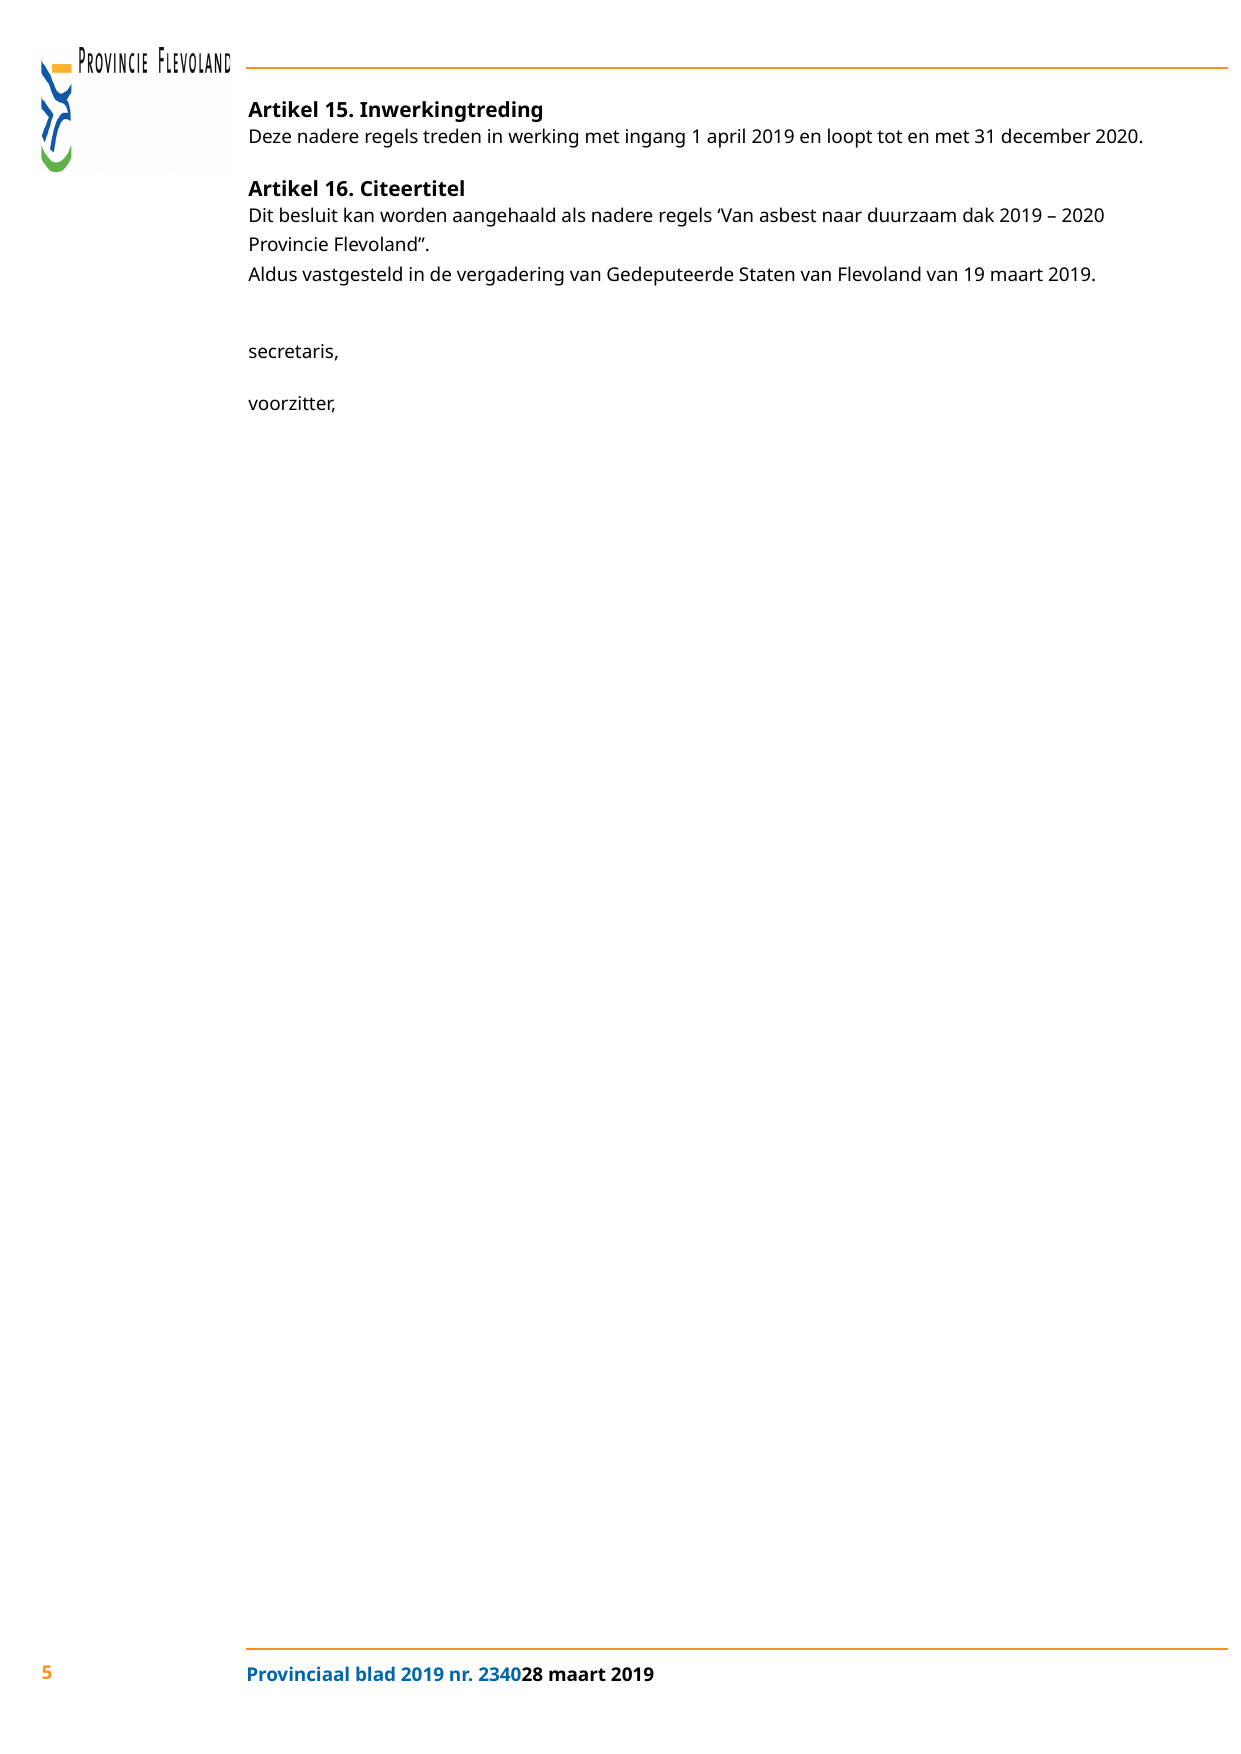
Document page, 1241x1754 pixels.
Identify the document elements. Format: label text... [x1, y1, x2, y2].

text Artikel 16. Citeertitel [248, 174, 1152, 202]
text voorzitter, [248, 390, 1152, 416]
text Dit besluit kan worden aangehaald als nadere regels ‘Van asbest naar duurzaam dak 2019 – 2020 Provincie Flevoland”. [248, 202, 1152, 257]
text Artikel 15. Inwerkingtreding [248, 95, 1152, 123]
text secretaris, [248, 338, 1152, 364]
text Aldus vastgesteld in de vergadering van Gedeputeerde Staten van Flevoland van 19 maart 2019. [248, 261, 1152, 287]
text Deze nadere regels treden in werking met ingang 1 april 2019 en loopt tot en met 31 december 2020. [248, 123, 1152, 149]
picture [41, 47, 231, 172]
